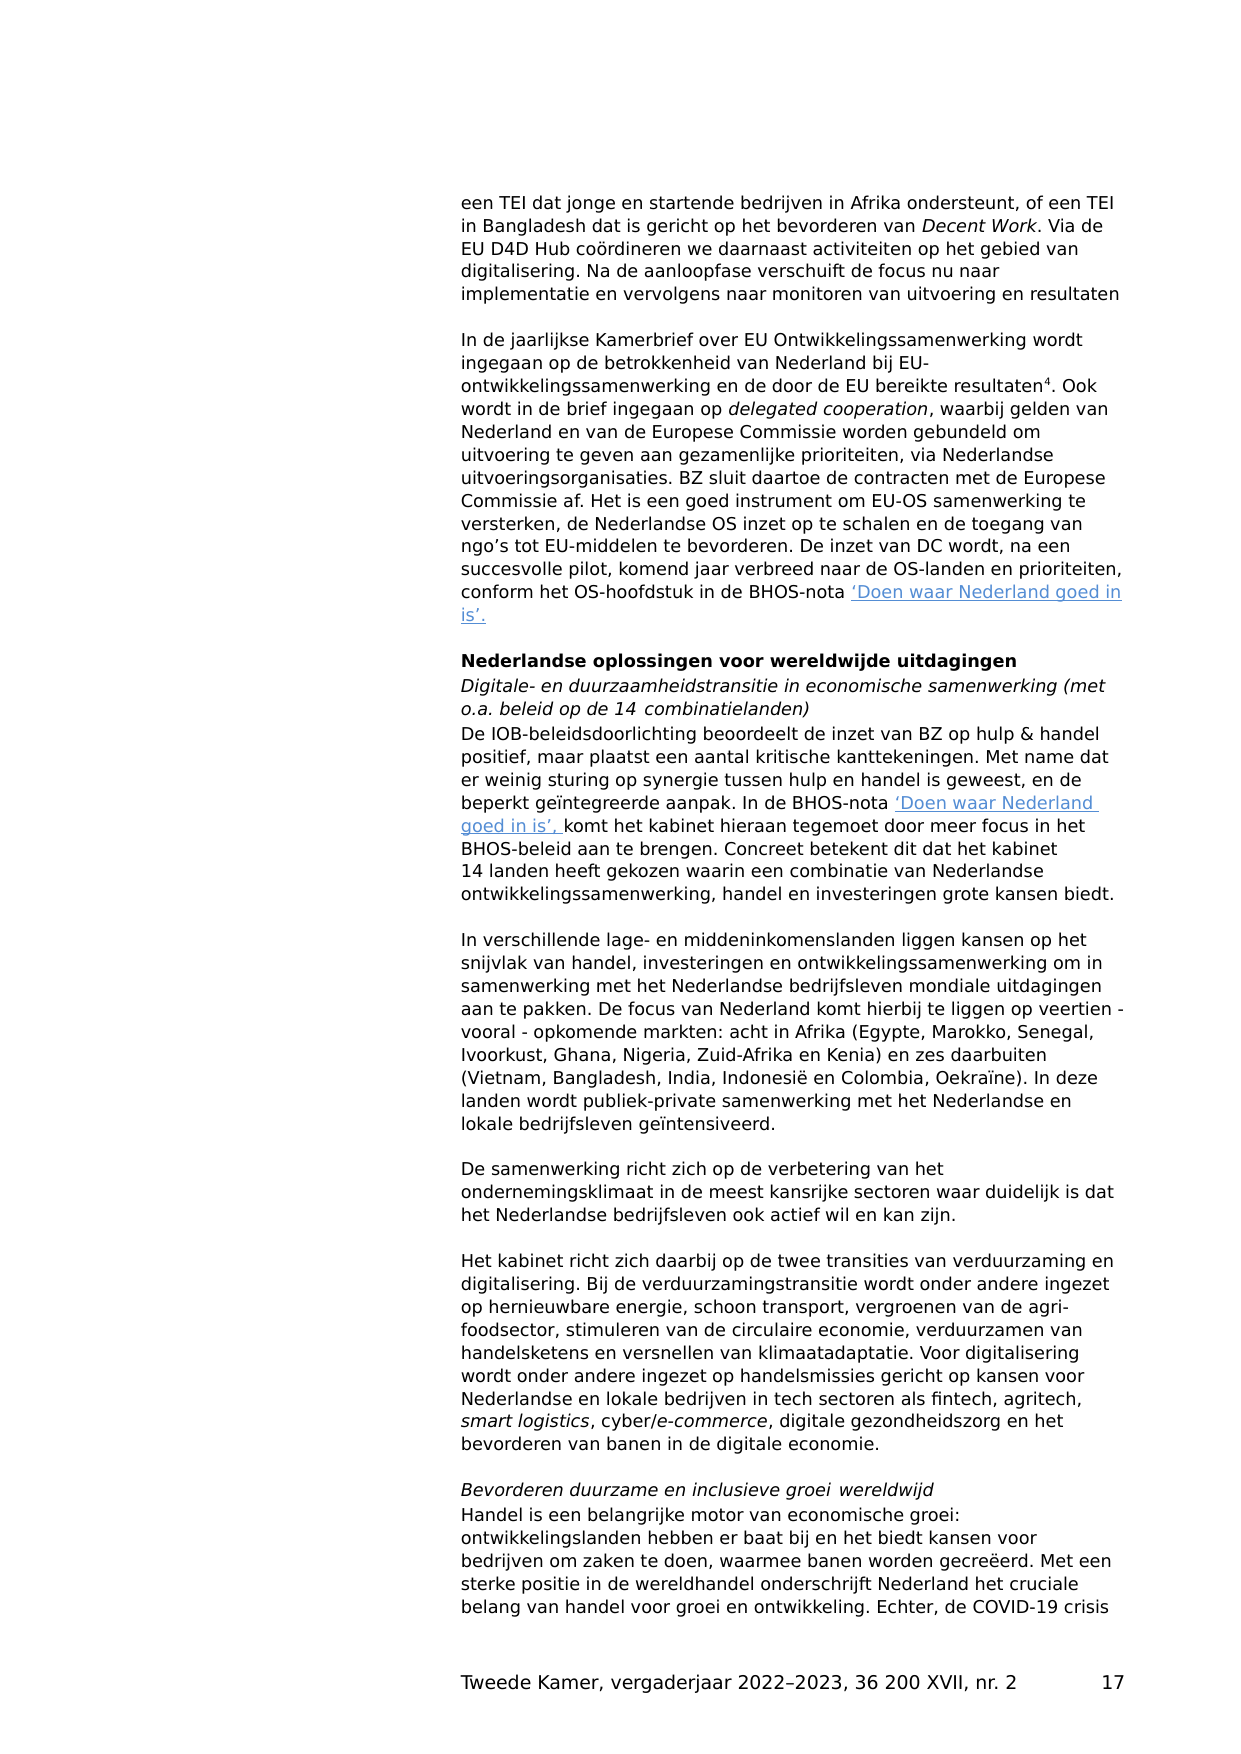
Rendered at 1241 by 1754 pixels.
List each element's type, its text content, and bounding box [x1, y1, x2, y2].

text Het kabinet richt zich daarbij op de twee transities van verduurzaming en digitalisering. Bij de verduurzamingstransitie wordt onder andere ingezet op hernieuwbare energie, schoon transport, vergroenen van de agri-foodsector, stimuleren van de circulaire economie, verduurzamen van handelsketens en versnellen van klimaatadaptatie. Voor digitalisering wordt onder andere ingezet op handelsmissies gericht op kansen voor Nederlandse en lokale bedrijven in tech sectoren als fintech, agritech, smart logistics, cyber/e-commerce, digitale gezondheidszorg en het bevorderen van banen in de digitale economie. [461, 1249, 1125, 1455]
text Digitale- en duurzaamheidstransitie in economische samenwerking (met o.a. beleid op de 14 combinatielanden) [461, 674, 1125, 720]
text een TEI dat jonge en startende bedrijven in Afrika ondersteunt, of een TEI in Bangladesh dat is gericht op het bevorderen van Decent Work. Via de EU D4D Hub coördineren we daarnaast activiteiten op het gebied van digitalisering. Na de aanloopfase verschuift de focus nu naar implementatie en vervolgens naar monitoren van uitvoering en resultaten [461, 191, 1125, 305]
text Handel is een belangrijke motor van economische groei: ontwikkelingslanden hebben er baat bij en het biedt kansen voor bedrijven om zaken te doen, waarmee banen worden gecreëerd. Met een sterke positie in de wereldhandel onderschrijft Nederland het cruciale belang van handel voor groei en ontwikkeling. Echter, de COVID-19 crisis [461, 1503, 1125, 1618]
text In verschillende lage- en middeninkomenslanden liggen kansen op het snijvlak van handel, investeringen en ontwikkelingssamenwerking om in samenwerking met het Nederlandse bedrijfsleven mondiale uitdagingen aan te pakken. De focus van Nederland komt hierbij te liggen op veertien - vooral - opkomende markten: acht in Afrika (Egypte, Marokko, Senegal, Ivoorkust, Ghana, Nigeria, Zuid-Afrika en Kenia) en zes daarbuiten (Vietnam, Bangladesh, India, Indonesië en Colombia, Oekraïne). In deze landen wordt publiek-private samenwerking met het Nederlandse en lokale bedrijfsleven geïntensiveerd. [461, 928, 1125, 1134]
text De samenwerking richt zich op de verbetering van het ondernemingsklimaat in de meest kansrijke sectoren waar duidelijk is dat het Nederlandse bedrijfsleven ook actief wil en kan zijn. [461, 1157, 1125, 1226]
text In de jaarlijkse Kamerbrief over EU Ontwikkelingssamenwerking wordt ingegaan op de betrokkenheid van Nederland bij EU-ontwikkelingssamenwerking en de door de EU bereikte resultaten4. Ook wordt in de brief ingegaan op delegated cooperation, waarbij gelden van Nederland en van de Europese Commissie worden gebundeld om uitvoering te geven aan gezamenlijke prioriteiten, via Nederlandse uitvoeringsorganisaties. BZ sluit daartoe de contracten met de Europese Commissie af. Het is een goed instrument om EU-OS samenwerking te versterken, de Nederlandse OS inzet op te schalen en de toegang van ngo’s tot EU-middelen te bevorderen. De inzet van DC wordt, na een succesvolle pilot, komend jaar verbreed naar de OS-landen en prioriteiten, conform het OS-hoofdstuk in de BHOS-nota ‘Doen waar Nederland goed in is’. [461, 328, 1125, 626]
text De IOB-beleidsdoorlichting beoordeelt de inzet van BZ op hulp & handel positief, maar plaatst een aantal kritische kanttekeningen. Met name dat er weinig sturing op synergie tussen hulp en handel is geweest, en de beperkt geïntegreerde aanpak. In de BHOS-nota ‘Doen waar Nederland goed in is’, komt het kabinet hieraan tegemoet door meer focus in het BHOS-beleid aan te brengen. Concreet betekent dit dat het kabinet 14 landen heeft gekozen waarin een combinatie van Nederlandse ontwikkelingssamenwerking, handel en investeringen grote kansen biedt. [461, 722, 1125, 905]
text Nederlandse oplossingen voor wereldwijde uitdagingen [461, 649, 1125, 672]
text Bevorderen duurzame en inclusieve groei wereldwijd [461, 1478, 1125, 1501]
